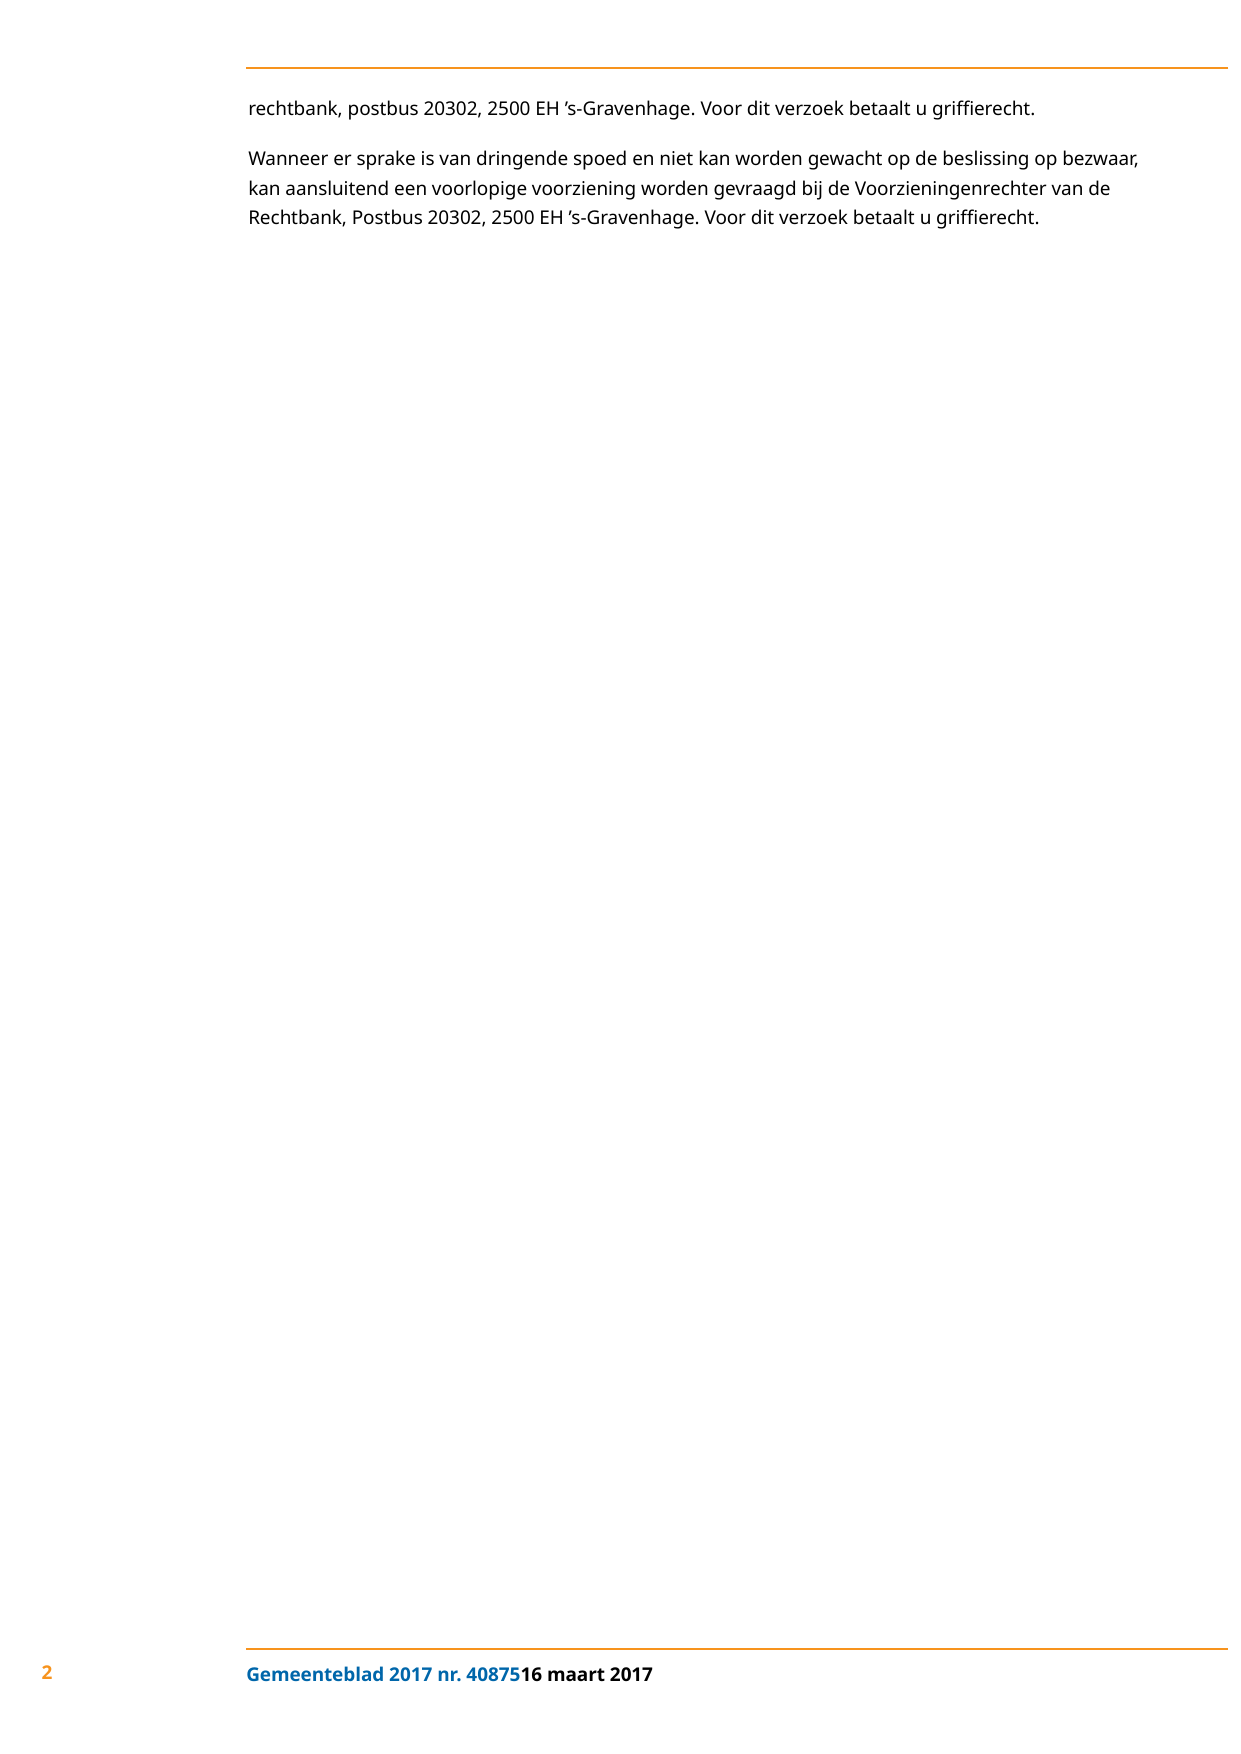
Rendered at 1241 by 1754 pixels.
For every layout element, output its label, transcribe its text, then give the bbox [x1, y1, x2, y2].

text rechtbank, postbus 20302, 2500 EH ’s-Gravenhage. Voor dit verzoek betaalt u griffierecht. [248, 95, 1152, 121]
text Wanneer er sprake is van dringende spoed en niet kan worden gewacht op de beslissing op bezwaar, kan aansluitend een voorlopige voorziening worden gevraagd bij de Voorzieningenrechter van de Rechtbank, Postbus 20302, 2500 EH ’s-Gravenhage. Voor dit verzoek betaalt u griffierecht. [248, 145, 1152, 230]
picture [41, 47, 231, 172]
